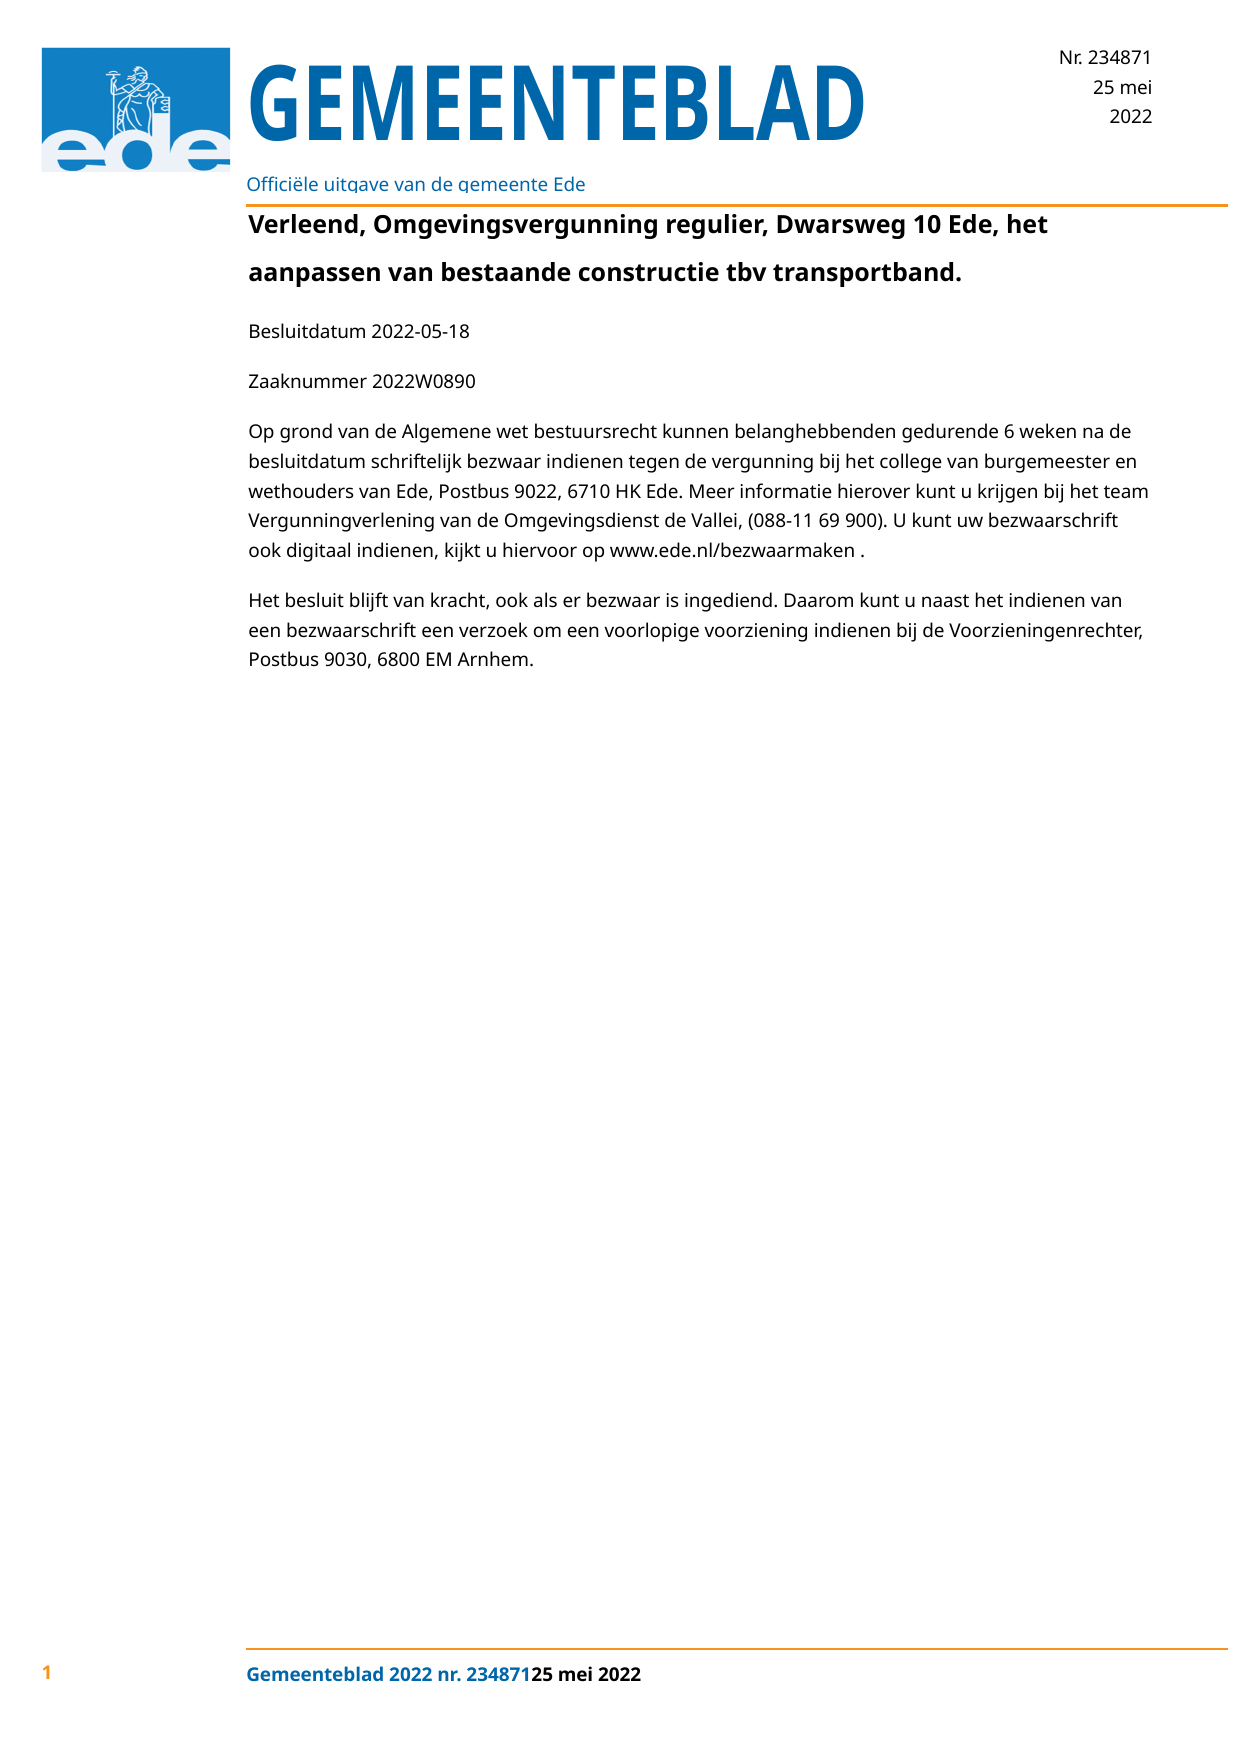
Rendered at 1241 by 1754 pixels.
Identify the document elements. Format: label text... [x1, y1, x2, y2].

text Zaaknummer 2022W0890 [248, 368, 1152, 394]
text Op grond van de Algemene wet bestuursrecht kunnen belanghebbenden gedurende 6 weken na de besluitdatum schriftelijk bezwaar indienen tegen de vergunning bij het college van burgemeester en wethouders van Ede, Postbus 9022, 6710 HK Ede. Meer informatie hierover kunt u krijgen bij het team Vergunningverlening van de Omgevingsdienst de Vallei, (088-11 69 900). U kunt uw bezwaarschrift ook digitaal indienen, kijkt u hiervoor op www.ede.nl/bezwaarmaken . [248, 419, 1152, 563]
picture [41, 47, 231, 172]
text Het besluit blijft van kracht, ook als er bezwaar is ingediend. Daarom kunt u naast het indienen van een bezwaarschrift een verzoek om een voorlopige voorziening indienen bij de Voorzieningenrechter, Postbus 9030, 6800 EM Arnhem. [248, 587, 1152, 672]
text Besluitdatum 2022-05-18 [248, 318, 1152, 344]
text Verleend, Omgevingsvergunning regulier, Dwarsweg 10 Ede, het aanpassen van bestaande constructie tbv transportband. [248, 207, 1152, 288]
